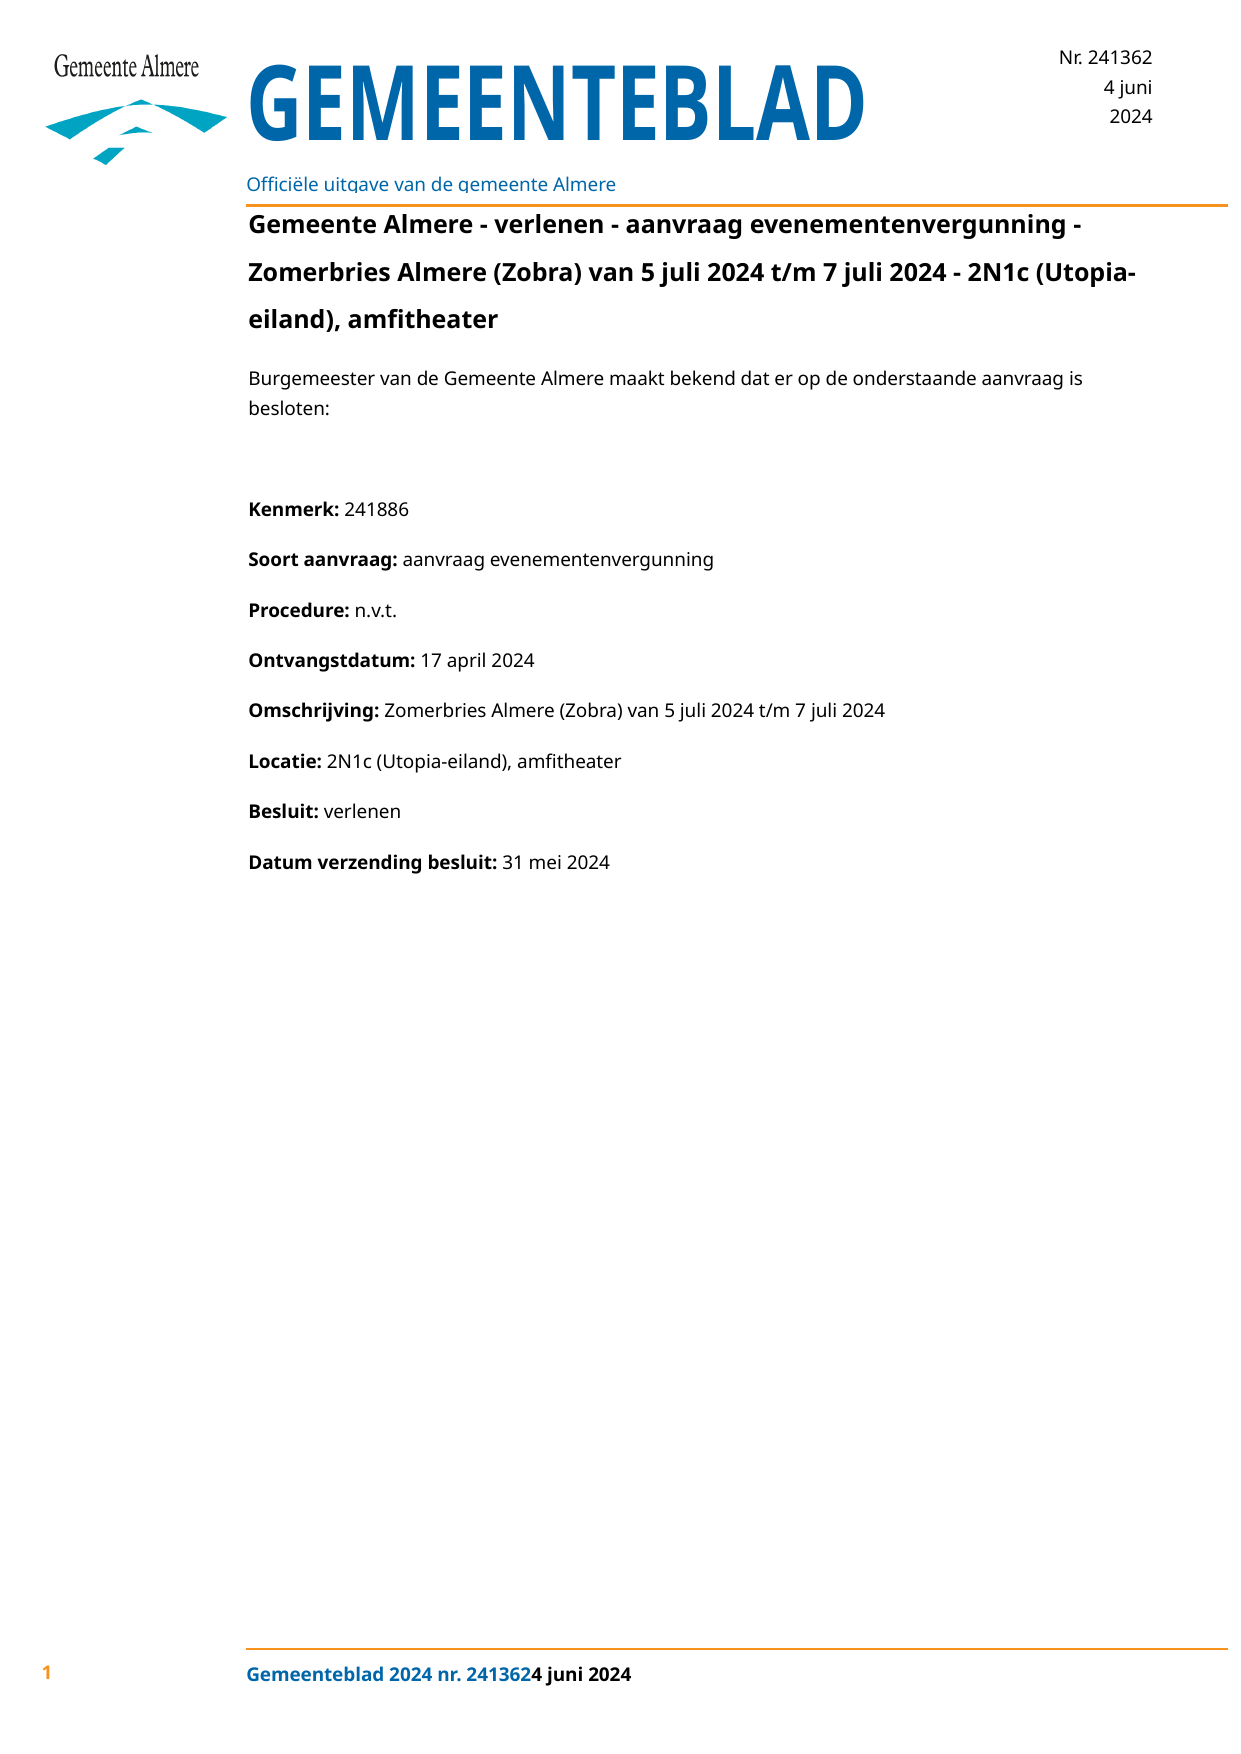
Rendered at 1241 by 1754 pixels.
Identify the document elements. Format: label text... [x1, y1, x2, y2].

text Soort aanvraag: aanvraag evenementenvergunning [248, 546, 1152, 572]
picture [41, 47, 231, 172]
text Gemeente Almere - verlenen - aanvraag evenementenvergunning - Zomerbries Almere (Zobra) van 5 juli 2024 t/m 7 juli 2024 - 2N1c (Utopia-eiland), amfitheater [248, 207, 1152, 336]
text Besluit: verlenen [248, 798, 1152, 824]
text Ontvangstdatum: 17 april 2024 [248, 647, 1152, 673]
text Burgemeester van de Gemeente Almere maakt bekend dat er op de onderstaande aanvraag is besloten: [248, 366, 1152, 421]
text Datum verzending besluit: 31 mei 2024 [248, 849, 1152, 874]
text Locatie: 2N1c (Utopia-eiland), amfitheater [248, 748, 1152, 774]
text Procedure: n.v.t. [248, 597, 1152, 622]
text Omschrijving: Zomerbries Almere (Zobra) van 5 juli 2024 t/m 7 juli 2024 [248, 698, 1152, 723]
text Kenmerk: 241886 [248, 496, 1152, 522]
